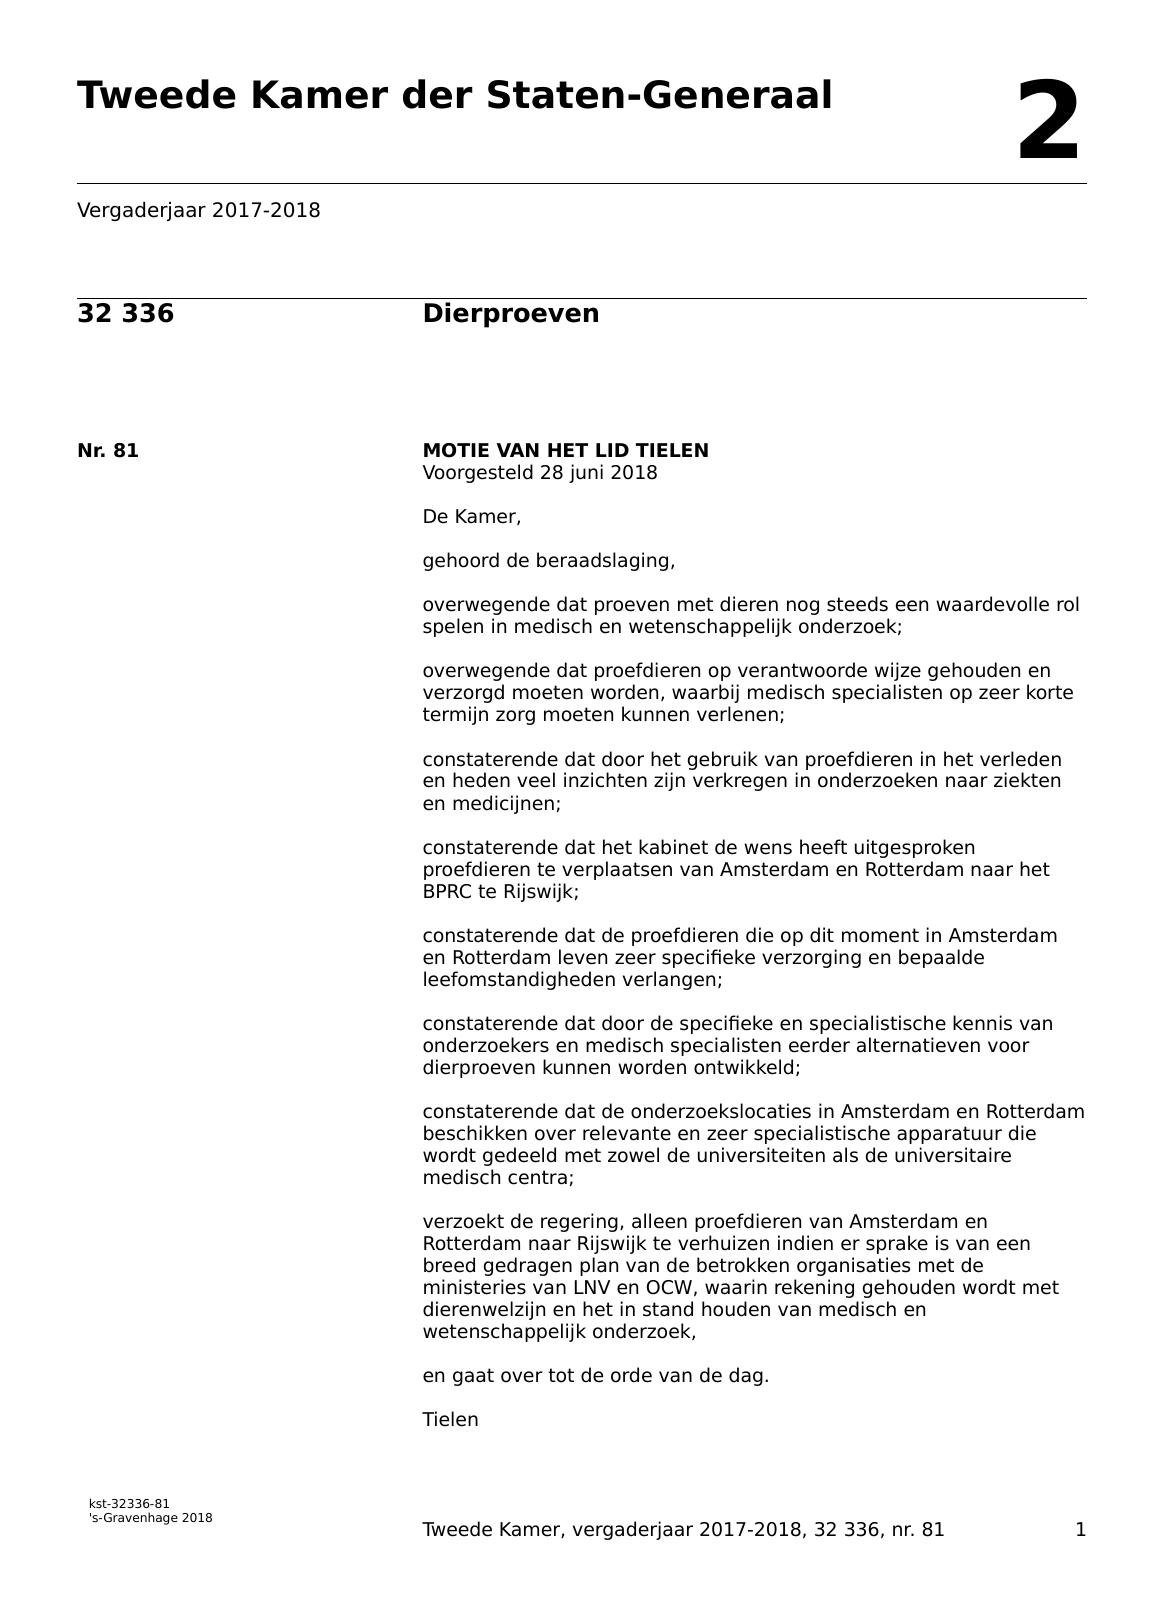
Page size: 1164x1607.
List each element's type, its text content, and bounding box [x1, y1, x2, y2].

text overwegende dat proeven met dieren nog steeds een waardevolle rol spelen in medisch en wetenschappelijk onderzoek; [422, 594, 1087, 638]
text Voorgesteld 28 juni 2018 [422, 462, 1087, 484]
text constaterende dat de onderzoekslocaties in Amsterdam en Rotterdam beschikken over relevante en zeer specialistische apparatuur die wordt gedeeld met zowel de universiteiten als de universitaire medisch centra; [422, 1101, 1087, 1189]
text constaterende dat door de specifieke en specialistische kennis van onderzoekers en medisch specialisten eerder alternatieven voor dierproeven kunnen worden ontwikkeld; [422, 1013, 1087, 1079]
text constaterende dat het kabinet de wens heeft uitgesproken proefdieren te verplaatsen van Amsterdam en Rotterdam naar het BPRC te Rijswijk; [422, 837, 1087, 902]
text Tielen [422, 1409, 1087, 1431]
text constaterende dat door het gebruik van proefdieren in het verleden en heden veel inzichten zijn verkregen in onderzoeken naar ziekten en medicijnen; [422, 748, 1087, 814]
table_header Tweede Kamer der Staten-Generaal [77, 59, 886, 183]
table_cell Vergaderjaar 2017-2018 [77, 184, 1087, 298]
text constaterende dat de proefdieren die op dit moment in Amsterdam en Rotterdam leven zeer specifieke verzorging en bepaalde leefomstandigheden verlangen; [422, 925, 1087, 991]
text kst-32336-81 [88, 1497, 323, 1511]
text 's-Gravenhage 2018 [88, 1511, 323, 1525]
subtitle Nr. 81 MOTIE VAN HET LID TIELEN [77, 440, 1087, 462]
table_header 2 [886, 59, 1087, 183]
text De Kamer, [422, 506, 1087, 528]
subtitle 32 336 Dierproeven [77, 299, 1087, 329]
text overwegende dat proefdieren op verantwoorde wijze gehouden en verzorgd moeten worden, waarbij medisch specialisten op zeer korte termijn zorg moeten kunnen verlenen; [422, 660, 1087, 726]
text en gaat over tot de orde van de dag. [422, 1365, 1087, 1387]
text gehoord de beraadslaging, [422, 550, 1087, 572]
text verzoekt de regering, alleen proefdieren van Amsterdam en Rotterdam naar Rijswijk te verhuizen indien er sprake is van een breed gedragen plan van de betrokken organisaties met de ministeries van LNV en OCW, waarin rekening gehouden wordt met dierenwelzijn en het in stand houden van medisch en wetenschappelijk onderzoek, [422, 1211, 1087, 1343]
